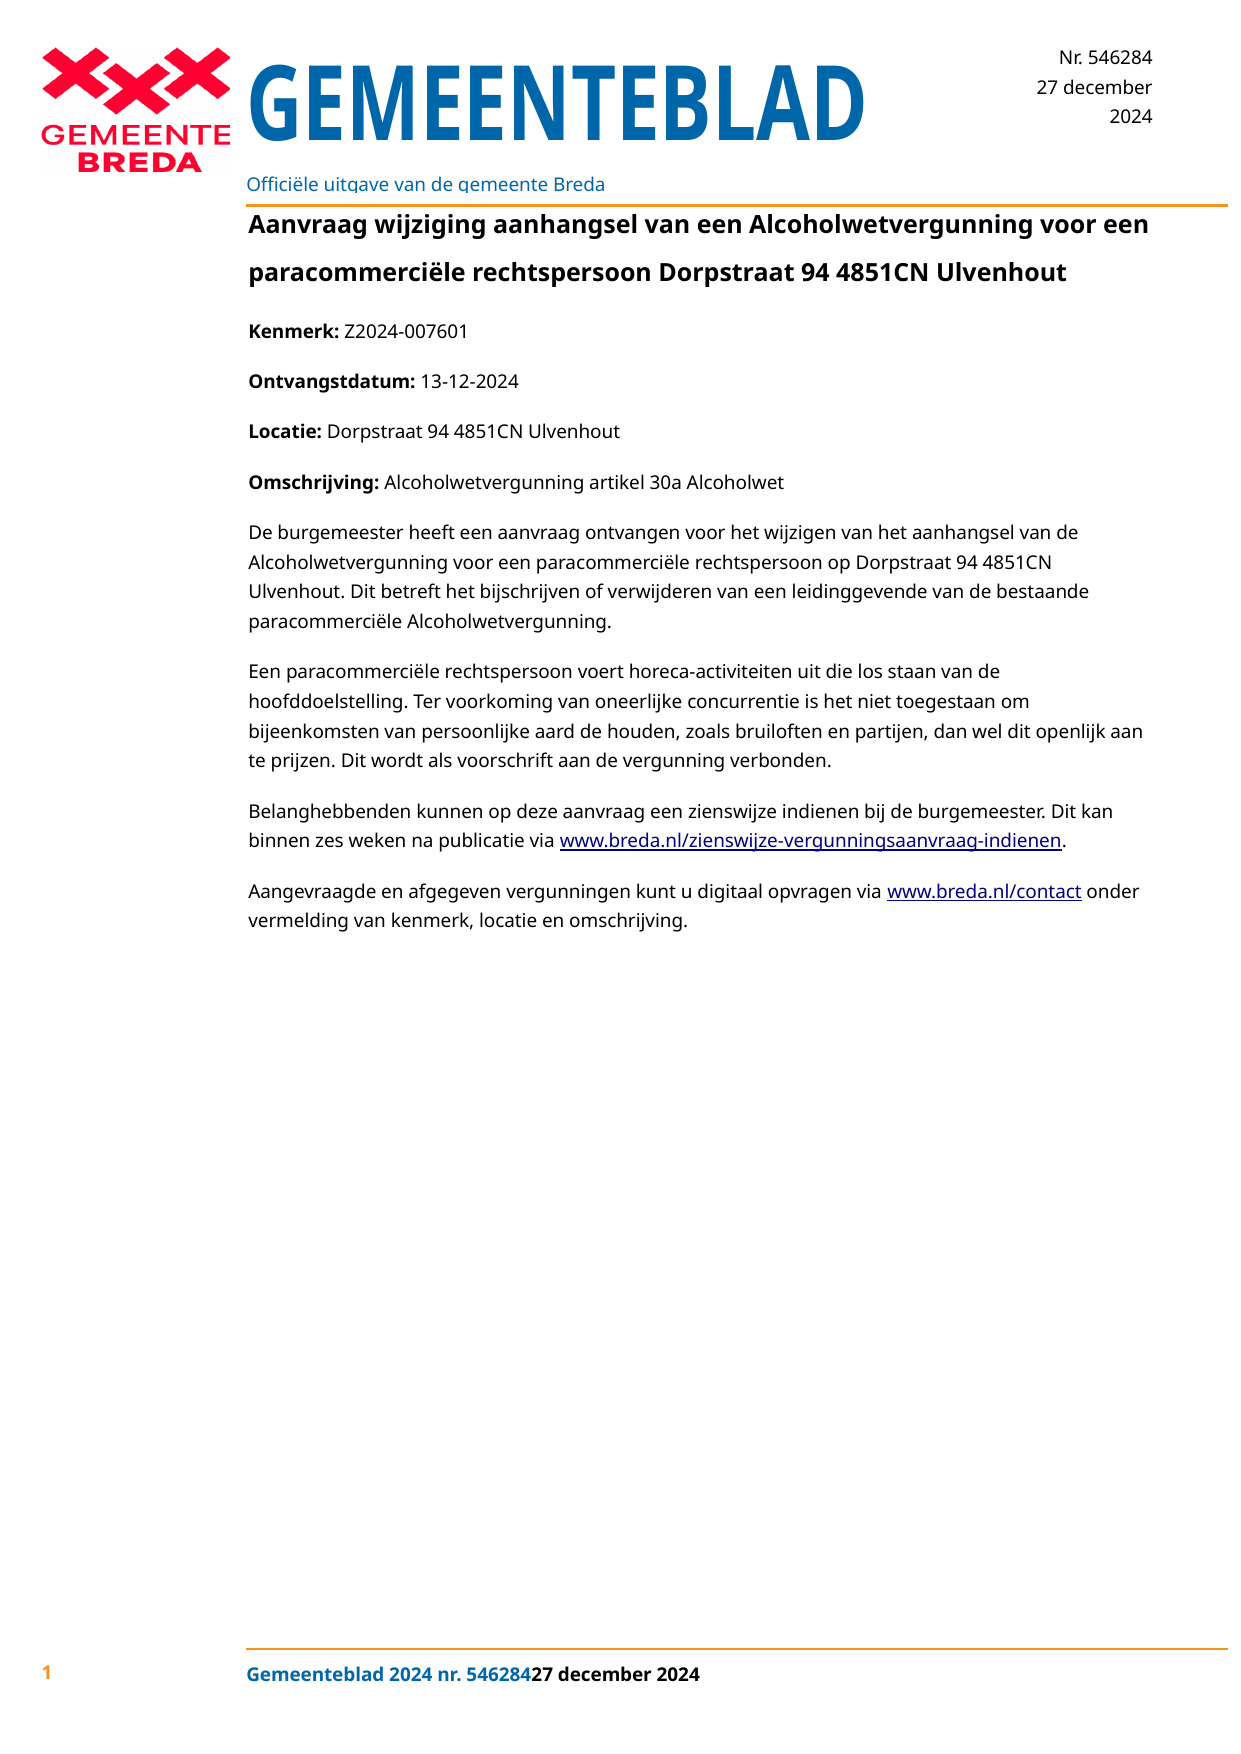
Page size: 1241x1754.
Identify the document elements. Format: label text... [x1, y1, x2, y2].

text Aangevraagde en afgegeven vergunningen kunt u digitaal opvragen via www.breda.nl/contact onder vermelding van kenmerk, locatie en omschrijving. [248, 878, 1152, 933]
text Omschrijving: Alcoholwetvergunning artikel 30a Alcoholwet [248, 469, 1152, 495]
text Aanvraag wijziging aanhangsel van een Alcoholwetvergunning voor een paracommerciële rechtspersoon Dorpstraat 94 4851CN Ulvenhout [248, 207, 1152, 288]
text Een paracommerciële rechtspersoon voert horeca-activiteiten uit die los staan van de hoofddoelstelling. Ter voorkoming van oneerlijke concurrentie is het niet toegestaan om bijeenkomsten van persoonlijke aard de houden, zoals bruiloften en partijen, dan wel dit openlijk aan te prijzen. Dit wordt als voorschrift aan de vergunning verbonden. [248, 659, 1152, 773]
picture [41, 47, 231, 172]
text De burgemeester heeft een aanvraag ontvangen voor het wijzigen van het aanhangsel van de Alcoholwetvergunning voor een paracommerciële rechtspersoon op Dorpstraat 94 4851CN Ulvenhout. Dit betreft het bijschrijven of verwijderen van een leidinggevende van de bestaande paracommerciële Alcoholwetvergunning. [248, 519, 1152, 634]
text Belanghebbenden kunnen op deze aanvraag een zienswijze indienen bij de burgemeester. Dit kan binnen zes weken na publicatie via www.breda.nl/zienswijze-vergunningsaanvraag-indienen. [248, 798, 1152, 853]
text Kenmerk: Z2024-007601 [248, 318, 1152, 344]
text Ontvangstdatum: 13-12-2024 [248, 368, 1152, 394]
text Locatie: Dorpstraat 94 4851CN Ulvenhout [248, 419, 1152, 444]
